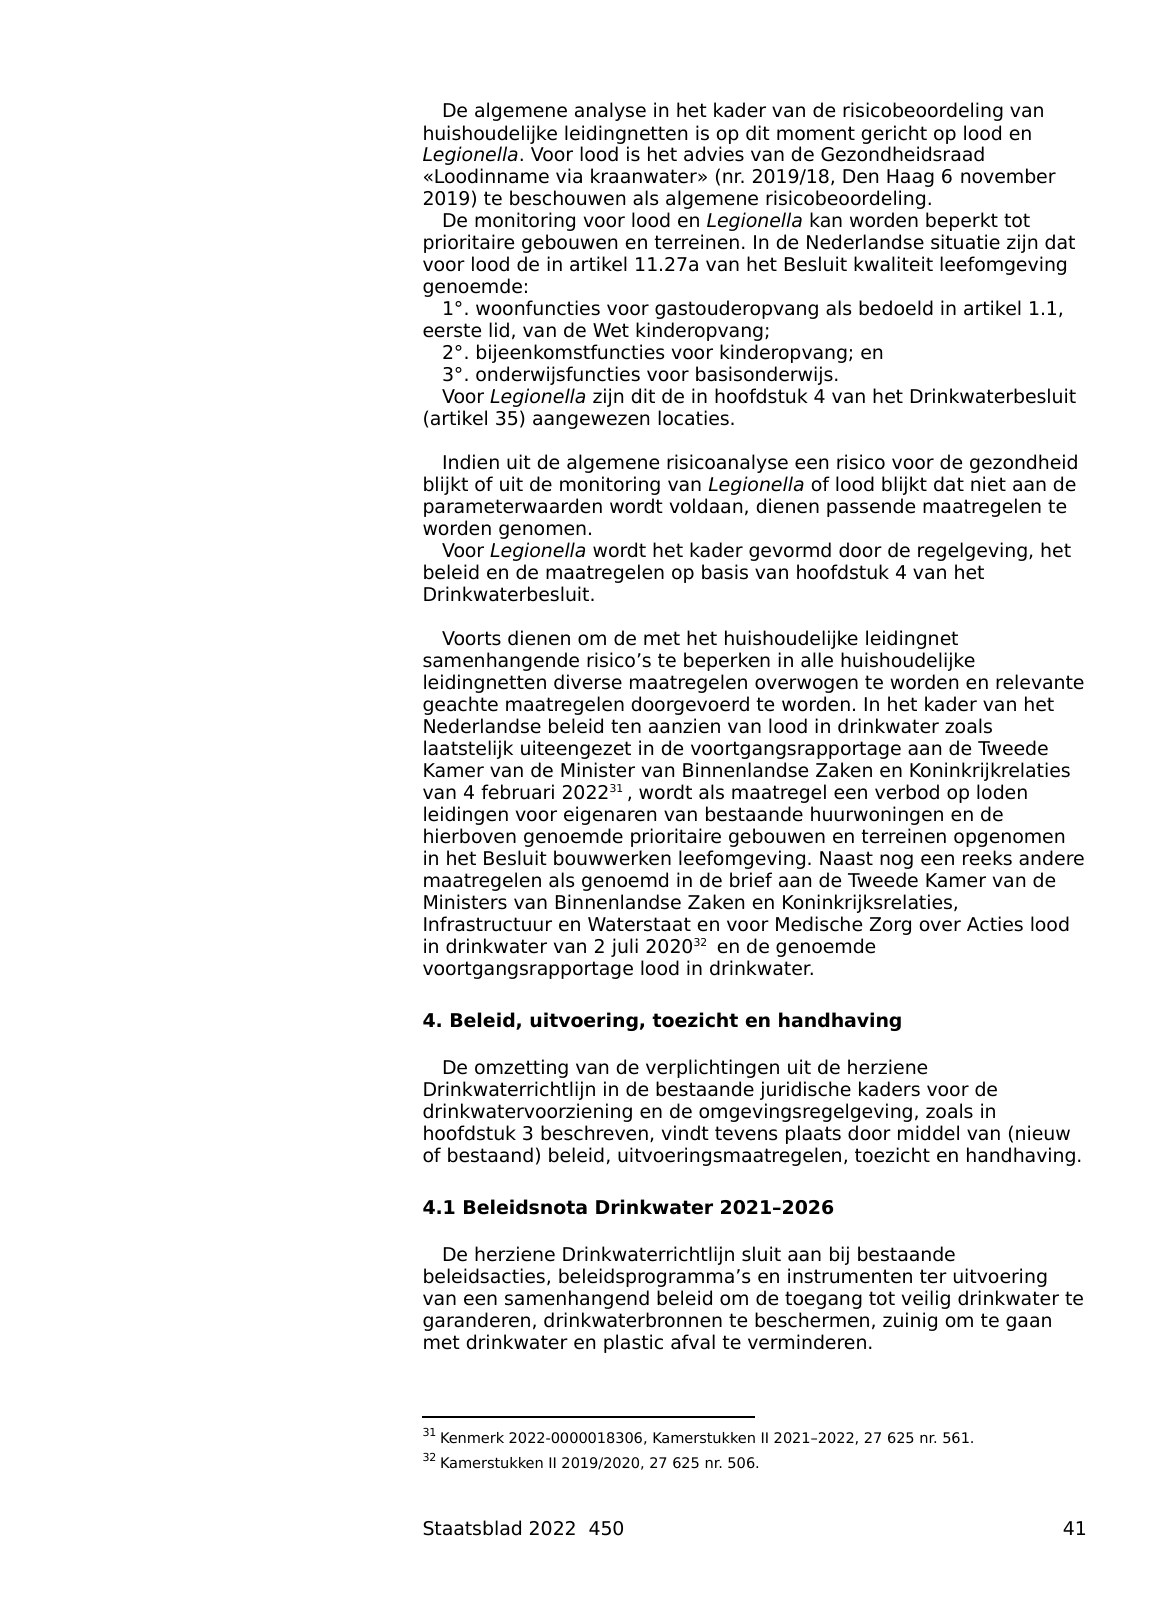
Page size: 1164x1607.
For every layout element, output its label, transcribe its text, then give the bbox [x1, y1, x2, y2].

text Voor Legionella zijn dit de in hoofdstuk 4 van het Drinkwaterbesluit (artikel 35) aangewezen locaties. [422, 386, 1087, 430]
subtitle 4.1 Beleidsnota Drinkwater 2021–2026 [422, 1197, 1087, 1219]
subtitle 4. Beleid, uitvoering, toezicht en handhaving [422, 1010, 1087, 1032]
text De monitoring voor lood en Legionella kan worden beperkt tot prioritaire gebouwen en terreinen. In de Nederlandse situatie zijn dat voor lood de in artikel 11.27a van het Besluit kwaliteit leefomgeving genoemde: [422, 210, 1087, 298]
text De omzetting van de verplichtingen uit de herziene Drinkwaterrichtlijn in de bestaande juridische kaders voor de drinkwatervoorziening en de omgevingsregelgeving, zoals in hoofdstuk 3 beschreven, vindt tevens plaats door middel van (nieuw of bestaand) beleid, uitvoeringsmaatregelen, toezicht en handhaving. [422, 1057, 1087, 1167]
text Kenmerk 2022-0000018306, Kamerstukken II 2021–2022, 27 625 nr. 561. [422, 1426, 1087, 1448]
text Indien uit de algemene risicoanalyse een risico voor de gezondheid blijkt of uit de monitoring van Legionella of lood blijkt dat niet aan de parameterwaarden wordt voldaan, dienen passende maatregelen te worden genomen. [422, 452, 1087, 540]
text De algemene analyse in het kader van de risicobeoordeling van huishoudelijke leidingnetten is op dit moment gericht op lood en Legionella. Voor lood is het advies van de Gezondheidsraad «Loodinname via kraanwater» (nr. 2019/18, Den Haag 6 november 2019) te beschouwen als algemene risicobeoordeling. [422, 100, 1087, 210]
text 2°. bijeenkomstfuncties voor kinderopvang; en [422, 342, 1087, 364]
text Kamerstukken II 2019/2020, 27 625 nr. 506. [422, 1451, 1087, 1473]
text Voor Legionella wordt het kader gevormd door de regelgeving, het beleid en de maatregelen op basis van hoofdstuk 4 van het Drinkwaterbesluit. [422, 540, 1087, 606]
text De herziene Drinkwaterrichtlijn sluit aan bij bestaande beleidsacties, beleidsprogramma’s en instrumenten ter uitvoering van een samenhangend beleid om de toegang tot veilig drinkwater te garanderen, drinkwaterbronnen te beschermen, zuinig om te gaan met drinkwater en plastic afval te verminderen. [422, 1244, 1087, 1354]
text 3°. onderwijsfuncties voor basisonderwijs. [422, 364, 1087, 386]
text Voorts dienen om de met het huishoudelijke leidingnet samenhangende risico’s te beperken in alle huishoudelijke leidingnetten diverse maatregelen overwogen te worden en relevante geachte maatregelen doorgevoerd te worden. In het kader van het Nederlandse beleid ten aanzien van lood in drinkwater zoals laatstelijk uiteengezet in de voortgangsrapportage aan de Tweede Kamer van de Minister van Binnenlandse Zaken en Koninkrijkrelaties van 4 februari 2022, wordt als maatregel een verbod op loden leidingen voor eigenaren van bestaande huurwoningen en de hierboven genoemde prioritaire gebouwen en terreinen opgenomen in het Besluit bouwwerken leefomgeving. Naast nog een reeks andere maatregelen als genoemd in de brief aan de Tweede Kamer van de Ministers van Binnenlandse Zaken en Koninkrijksrelaties, Infrastructuur en Waterstaat en voor Medische Zorg over Acties lood in drinkwater van 2 juli 2020 en de genoemde voortgangsrapportage lood in drinkwater. [422, 628, 1087, 980]
text 1°. woonfuncties voor gastouderopvang als bedoeld in artikel 1.1, eerste lid, van de Wet kinderopvang; [422, 298, 1087, 342]
